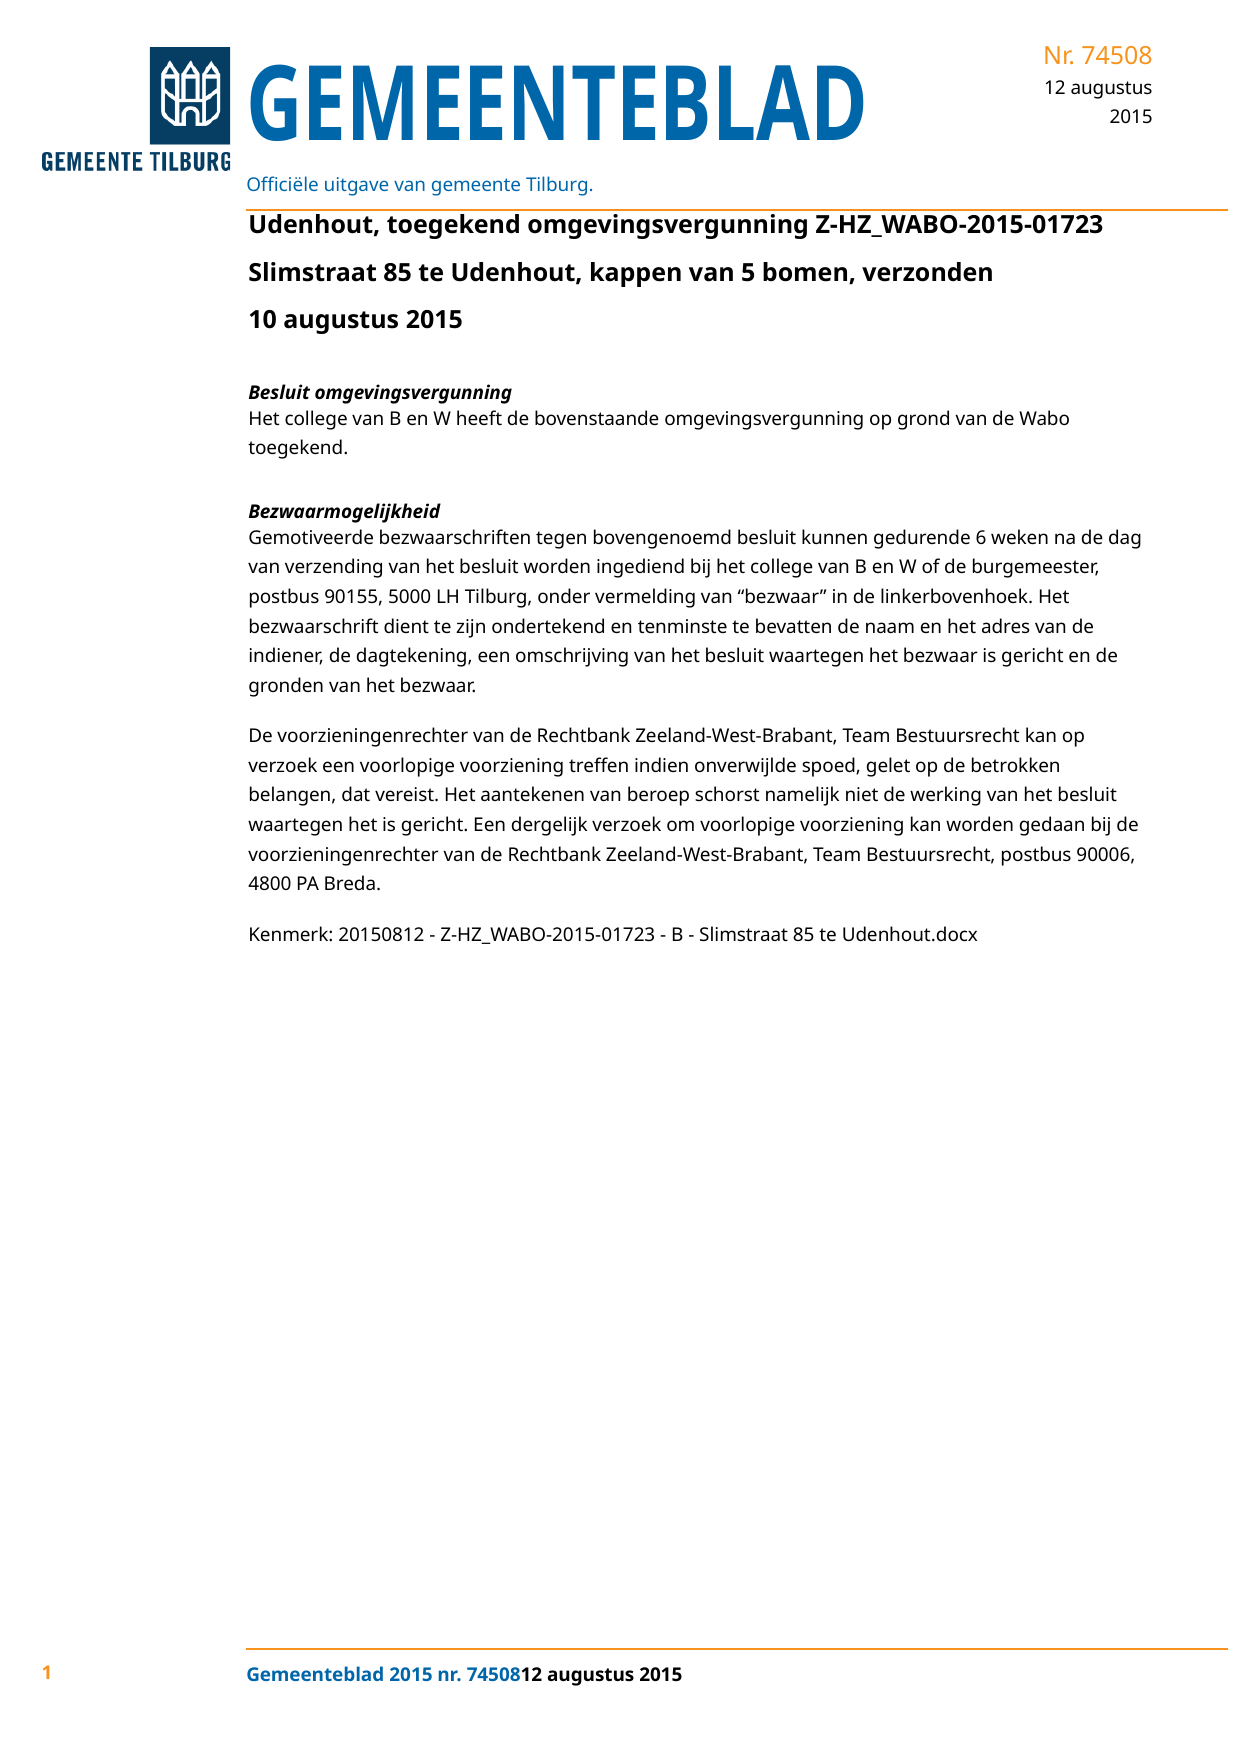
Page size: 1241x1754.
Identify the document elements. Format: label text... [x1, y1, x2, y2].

text Het college van B en W heeft de bovenstaande omgevingsvergunning op grond van de Wabo toegekend. [248, 405, 1152, 460]
text De voorzieningenrechter van de Rechtbank Zeeland-West-Brabant, Team Bestuursrecht kan op verzoek een voorlopige voorziening treffen indien onverwijlde spoed, gelet op de betrokken belangen, dat vereist. Het aantekenen van beroep schorst namelijk niet de werking van het besluit waartegen het is gericht. Een dergelijk verzoek om voorlopige voorziening kan worden gedaan bij de voorzieningenrechter van de Rechtbank Zeeland-West-Brabant, Team Bestuursrecht, postbus 90006, 4800 PA Breda. [248, 722, 1152, 896]
text Gemotiveerde bezwaarschriften tegen bovengenoemd besluit kunnen gedurende 6 weken na de dag van verzending van het besluit worden ingediend bij het college van B en W of de burgemeester, postbus 90155, 5000 LH Tilburg, onder vermelding van “bezwaar” in de linkerbovenhoek. Het bezwaarschrift dient te zijn ondertekend en tenminste te bevatten de naam en het adres van de indiener, de dagtekening, een omschrijving van het besluit waartegen het bezwaar is gericht en de gronden van het bezwaar. [248, 524, 1152, 698]
text Kenmerk: 20150812 - Z-HZ_WABO-2015-01723 - B - Slimstraat 85 te Udenhout.docx [248, 921, 1152, 946]
text Udenhout, toegekend omgevingsvergunning Z-HZ_WABO-2015-01723 Slimstraat 85 te Udenhout, kappen van 5 bomen, verzonden 10 augustus 2015 [248, 211, 1152, 336]
picture [41, 47, 231, 172]
text Besluit omgevingsvergunning [248, 379, 1152, 405]
text Bezwaarmogelijkheid [248, 498, 1152, 524]
